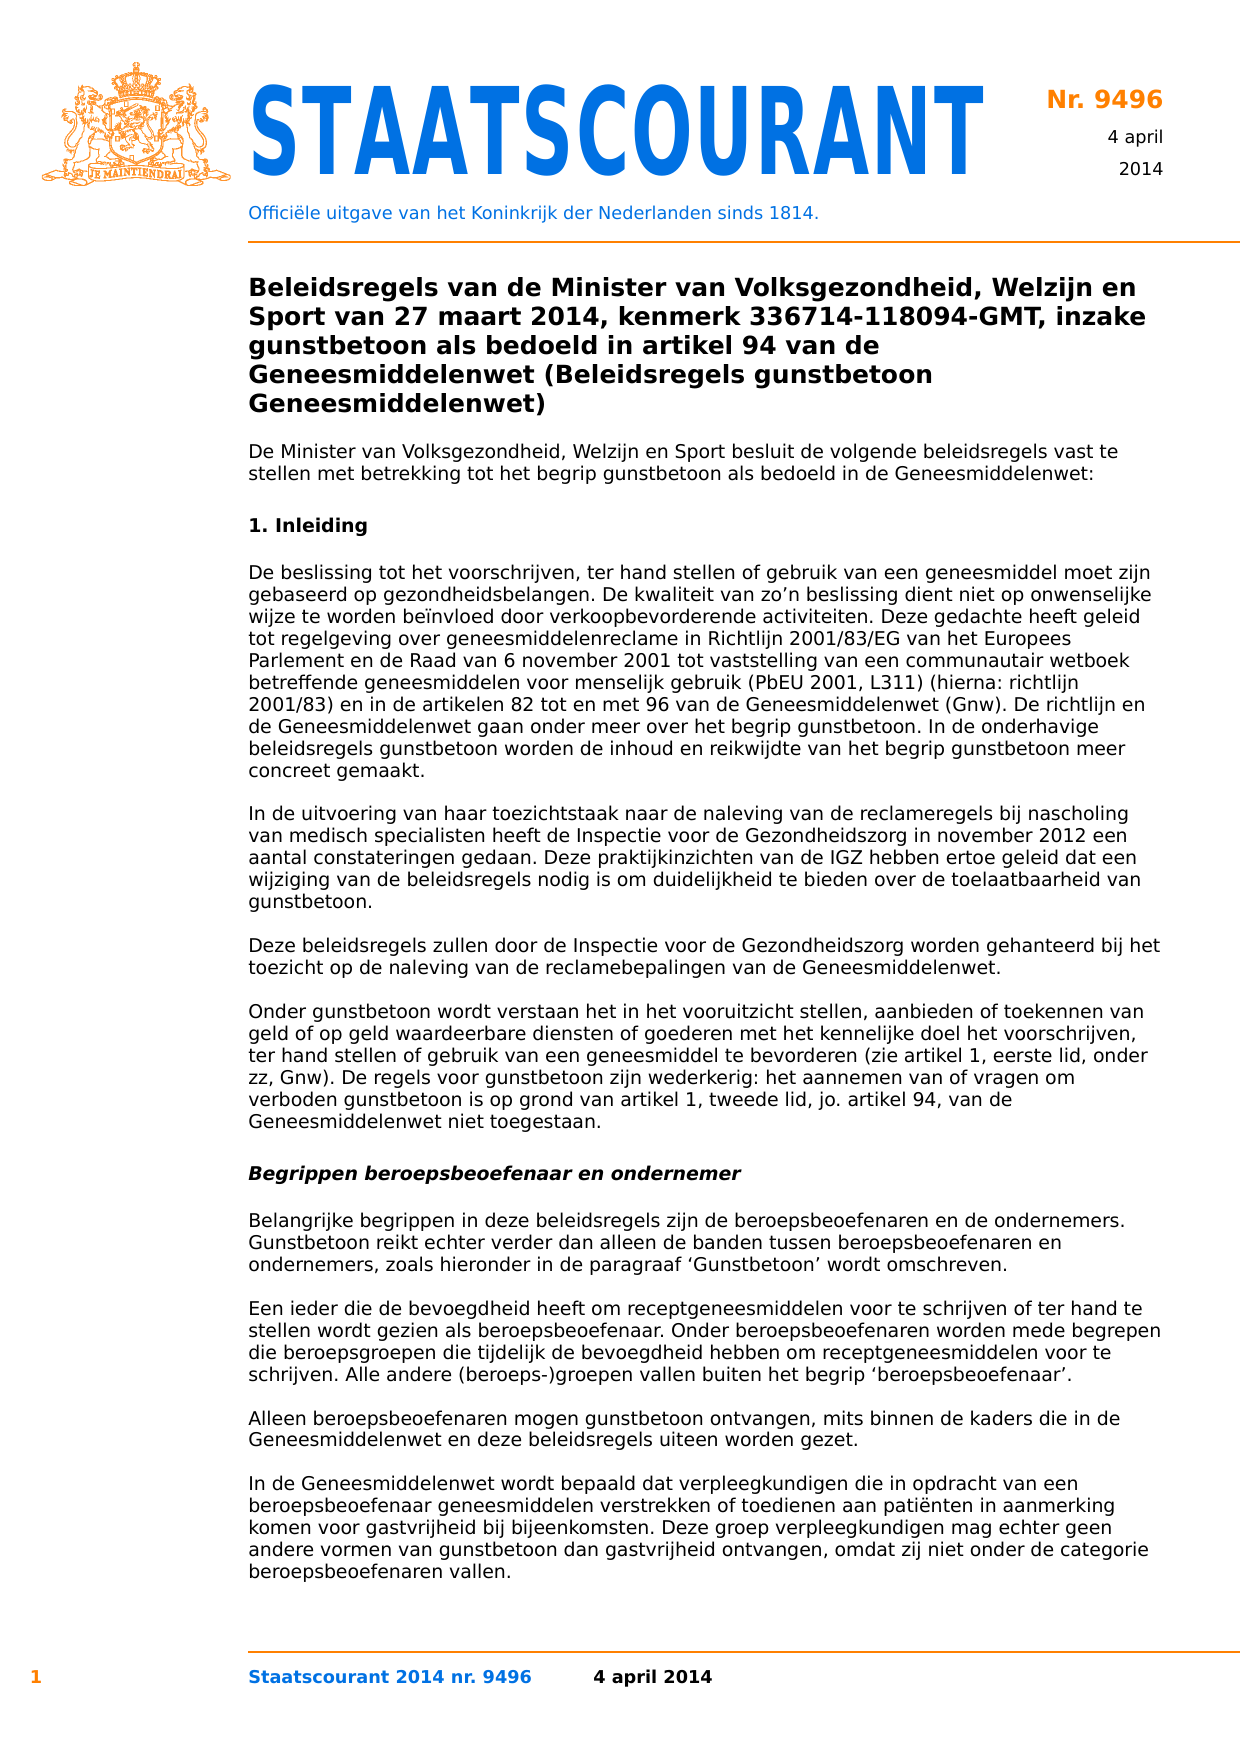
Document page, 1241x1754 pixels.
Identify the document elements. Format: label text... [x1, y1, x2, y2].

subtitle Begrippen beroepsbeoefenaar en ondernemer [248, 1163, 1163, 1185]
subtitle Beleidsregels van de Minister van Volksgezondheid, Welzijn en Sport van 27 maart 2014, kenmerk 336714-118094-GMT, inzake gunstbetoon als bedoeld in artikel 94 van de Geneesmiddelenwet (Beleidsregels gunstbetoon Geneesmiddelenwet) [248, 273, 1163, 419]
table_header [25, 62, 248, 241]
table_header Nr. 9496 [998, 62, 1240, 121]
table_header STAATSCOURANT [248, 62, 998, 203]
text Belangrijke begrippen in deze beleidsregels zijn de beroepsbeoefenaren en de ondernemers. Gunstbetoon reikt echter verder dan alleen de banden tussen beroepsbeoefenaren en ondernemers, zoals hieronder in de paragraaf ‘Gunstbetoon’ wordt omschreven. [248, 1210, 1163, 1276]
text Onder gunstbetoon wordt verstaan het in het vooruitzicht stellen, aanbieden of toekennen van geld of op geld waardeerbare diensten of goederen met het kennelijke doel het voorschrijven, ter hand stellen of gebruik van een geneesmiddel te bevorderen (zie artikel 1, eerste lid, onder zz, Gnw). De regels voor gunstbetoon zijn wederkerig: het aannemen van of vragen om verboden gunstbetoon is op grond van artikel 1, tweede lid, jo. artikel 94, van de Geneesmiddelenwet niet toegestaan. [248, 1001, 1163, 1133]
text Deze beleidsregels zullen door de Inspectie voor de Gezondheidszorg worden gehanteerd bij het toezicht op de naleving van de reclamebepalingen van de Geneesmiddelenwet. [248, 935, 1163, 979]
table_cell 4 april [998, 121, 1240, 153]
table_cell Officiële uitgave van het Koninkrijk der Nederlanden sinds 1814. [248, 203, 1240, 241]
picture [41, 62, 231, 186]
text De beslissing tot het voorschrijven, ter hand stellen of gebruik van een geneesmiddel moet zijn gebaseerd op gezondheidsbelangen. De kwaliteit van zo’n beslissing dient niet op onwenselijke wijze te worden beïnvloed door verkoopbevorderende activiteiten. Deze gedachte heeft geleid tot regelgeving over geneesmiddelenreclame in Richtlijn 2001/83/EG van het Europees Parlement en de Raad van 6 november 2001 tot vaststelling van een communautair wetboek betreffende geneesmiddelen voor menselijk gebruik (PbEU 2001, L311) (hierna: richtlijn 2001/83) en in de artikelen 82 tot en met 96 van de Geneesmiddelenwet (Gnw). De richtlijn en de Geneesmiddelenwet gaan onder meer over het begrip gunstbetoon. In de onderhavige beleidsregels gunstbetoon worden de inhoud en reikwijdte van het begrip gunstbetoon meer concreet gemaakt. [248, 562, 1163, 781]
text In de Geneesmiddelenwet wordt bepaald dat verpleegkundigen die in opdracht van een beroepsbeoefenaar geneesmiddelen verstrekken of toedienen aan patiënten in aanmerking komen voor gastvrijheid bij bijeenkomsten. Deze groep verpleegkundigen mag echter geen andere vormen van gunstbetoon dan gastvrijheid ontvangen, omdat zij niet onder de categorie beroepsbeoefenaren vallen. [248, 1473, 1163, 1583]
text Alleen beroepsbeoefenaren mogen gunstbetoon ontvangen, mits binnen de kaders die in de Geneesmiddelenwet en deze beleidsregels uiteen worden gezet. [248, 1407, 1163, 1451]
table_cell 2014 [998, 153, 1240, 203]
text In de uitvoering van haar toezichtstaak naar de naleving van de reclameregels bij nascholing van medisch specialisten heeft de Inspectie voor de Gezondheidszorg in november 2012 een aantal constateringen gedaan. Deze praktijkinzichten van de IGZ hebben ertoe geleid dat een wijziging van de beleidsregels nodig is om duidelijkheid te bieden over de toelaatbaarheid van gunstbetoon. [248, 803, 1163, 913]
text Een ieder die de bevoegdheid heeft om receptgeneesmiddelen voor te schrijven of ter hand te stellen wordt gezien als beroepsbeoefenaar. Onder beroepsbeoefenaren worden mede begrepen die beroepsgroepen die tijdelijk de bevoegdheid hebben om receptgeneesmiddelen voor te schrijven. Alle andere (beroeps-)groepen vallen buiten het begrip ‘beroepsbeoefenaar’. [248, 1298, 1163, 1386]
text De Minister van Volksgezondheid, Welzijn en Sport besluit de volgende beleidsregels vast te stellen met betrekking tot het begrip gunstbetoon als bedoeld in de Geneesmiddelenwet: [248, 441, 1163, 485]
subtitle 1. Inleiding [248, 515, 1163, 537]
